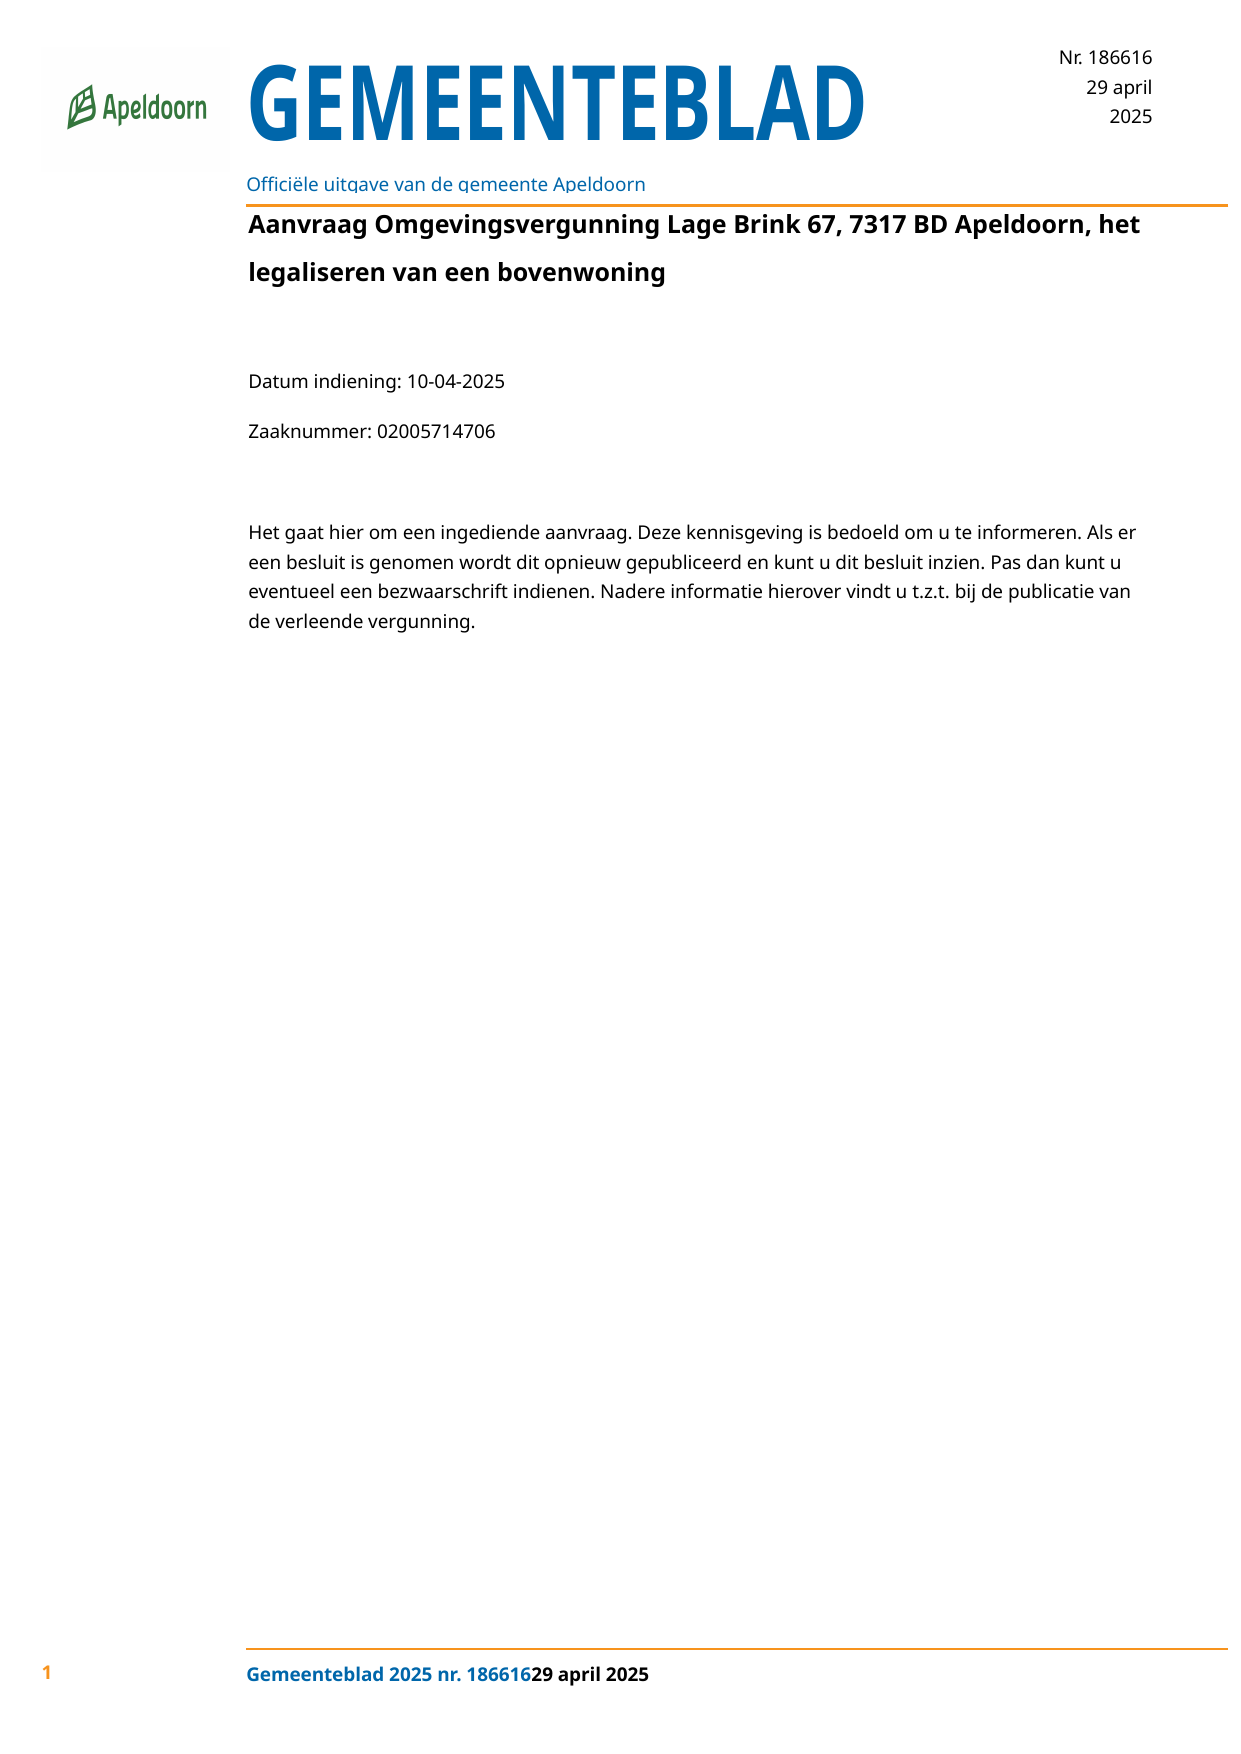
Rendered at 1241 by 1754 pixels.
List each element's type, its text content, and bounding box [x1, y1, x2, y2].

text Aanvraag Omgevingsvergunning Lage Brink 67, 7317 BD Apeldoorn, het legaliseren van een bovenwoning [248, 207, 1152, 288]
text Zaaknummer: 02005714706 [248, 419, 1152, 444]
text Het gaat hier om een ingediende aanvraag. Deze kennisgeving is bedoeld om u te informeren. Als er een besluit is genomen wordt dit opnieuw gepubliceerd en kunt u dit besluit inzien. Pas dan kunt u eventueel een bezwaarschrift indienen. Nadere informatie hierover vindt u t.z.t. bij de publicatie van de verleende vergunning. [248, 519, 1152, 634]
picture [41, 47, 231, 172]
text Datum indiening: 10-04-2025 [248, 368, 1152, 394]
